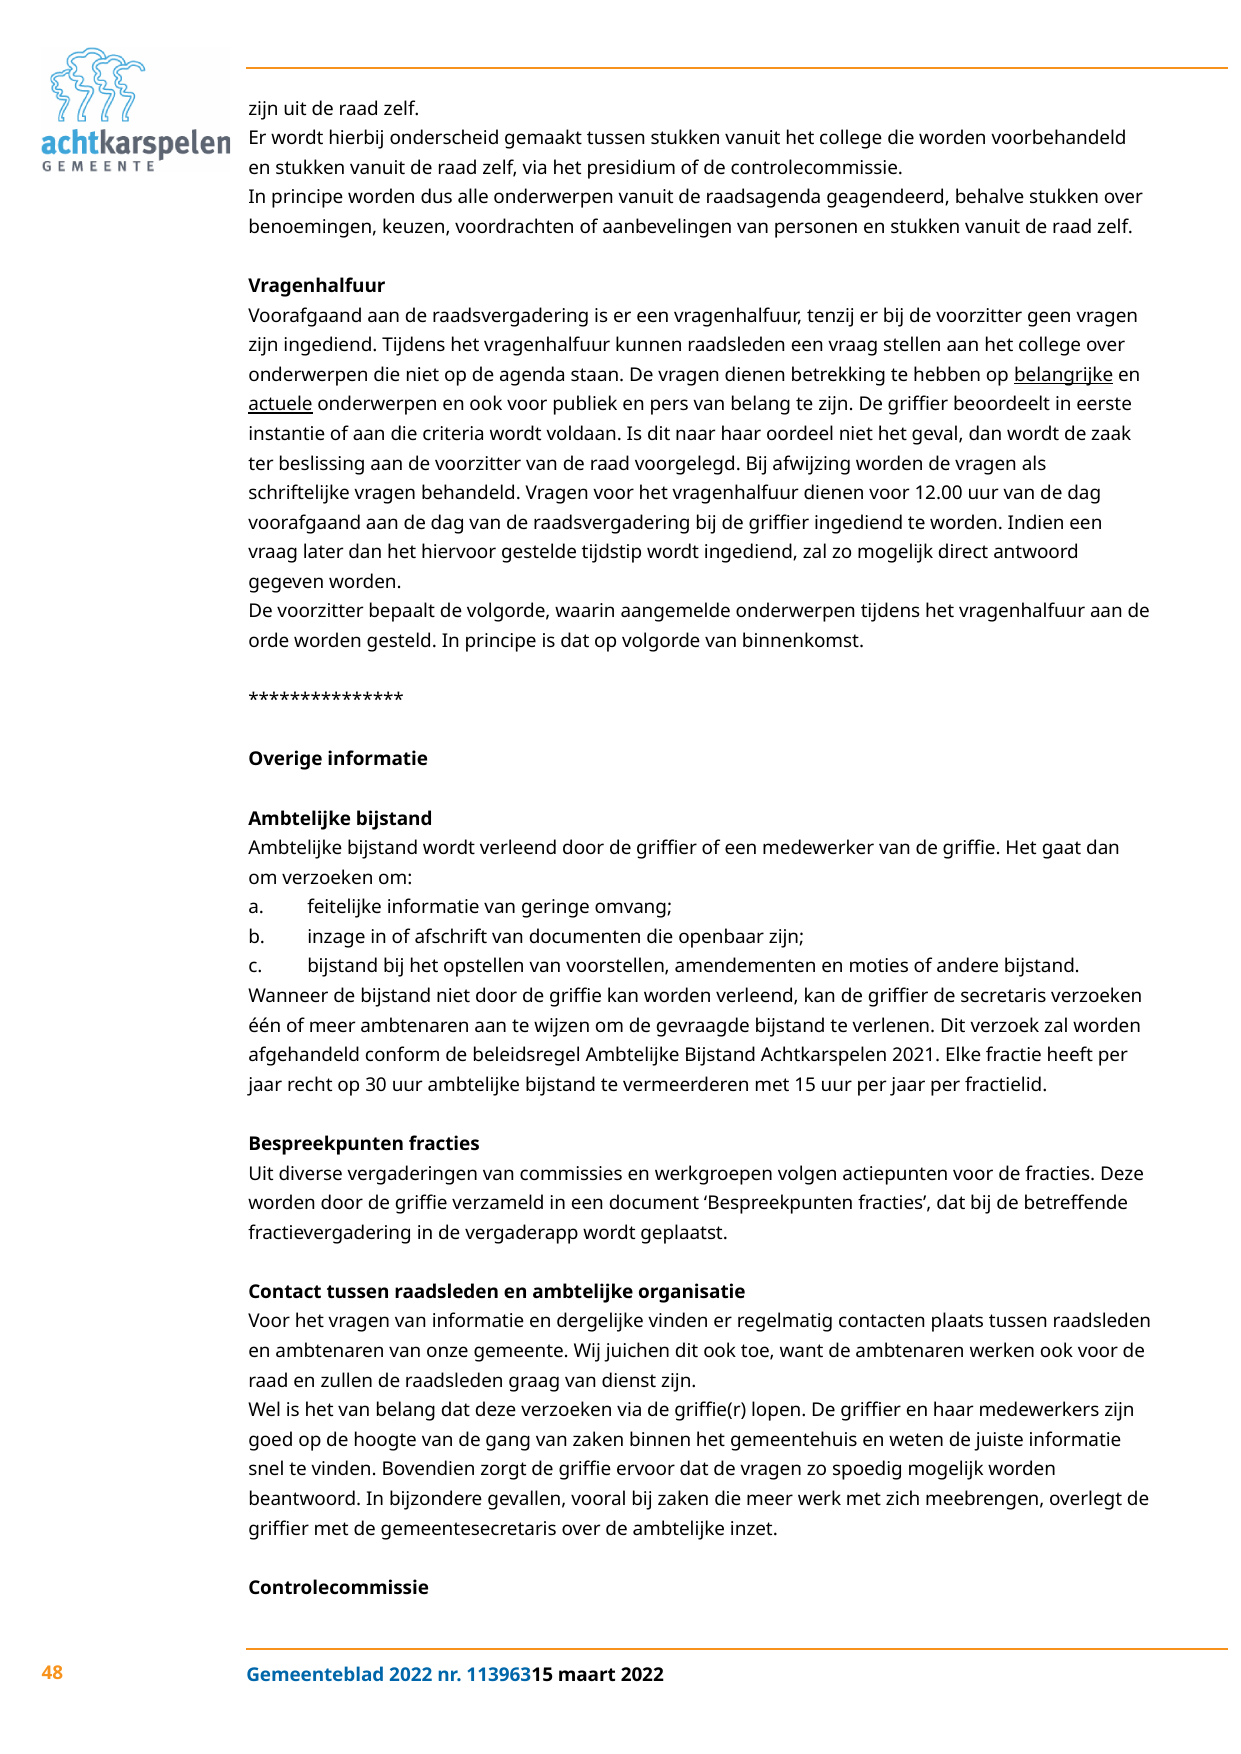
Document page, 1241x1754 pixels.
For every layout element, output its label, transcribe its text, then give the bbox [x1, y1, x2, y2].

text Uit diverse vergaderingen van commissies en werkgroepen volgen actiepunten voor de fracties. Deze worden door de griffie verzameld in een document ‘Bespreekpunten fracties’, dat bij de betreffende fractievergadering in de vergaderapp wordt geplaatst. [248, 1160, 1152, 1245]
text Wanneer de bijstand niet door de griffie kan worden verleend, kan de griffier de secretaris verzoeken één of meer ambtenaren aan te wijzen om de gevraagde bijstand te verlenen. Dit verzoek zal worden afgehandeld conform de beleidsregel Ambtelijke Bijstand Achtkarspelen 2021. Elke fractie heeft per jaar recht op 30 uur ambtelijke bijstand te vermeerderen met 15 uur per jaar per fractielid. [248, 982, 1152, 1097]
text zijn uit de raad zelf. [248, 95, 1152, 121]
text Contact tussen raadsleden en ambtelijke organisatie [248, 1278, 1152, 1304]
text Ambtelijke bijstand wordt verleend door de griffier of een medewerker van de griffie. Het gaat dan om verzoeken om: [248, 834, 1152, 890]
text Vragenhalfuur [248, 272, 1152, 298]
text De voorzitter bepaalt de volgorde, waarin aangemelde onderwerpen tijdens het vragenhalfuur aan de orde worden gesteld. In principe is dat op volgorde van binnenkomst. [248, 598, 1152, 653]
list feitelijke informatie van geringe omvang; [248, 893, 1152, 919]
text Voorafgaand aan de raadsvergadering is er een vragenhalfuur, tenzij er bij de voorzitter geen vragen zijn ingediend. Tijdens het vragenhalfuur kunnen raadsleden een vraag stellen aan het college over onderwerpen die niet op de agenda staan. De vragen dienen betrekking te hebben op belangrijke en actuele onderwerpen en ook voor publiek en pers van belang te zijn. De griffier beoordeelt in eerste instantie of aan die criteria wordt voldaan. Is dit naar haar oordeel niet het geval, dan wordt de zaak ter beslissing aan de voorzitter van de raad voorgelegd. Bij afwijzing worden de vragen als schriftelijke vragen behandeld. Vragen voor het vragenhalfuur dienen voor 12.00 uur van de dag voorafgaand aan de dag van de raadsvergadering bij de griffier ingediend te worden. Indien een vraag later dan het hiervoor gestelde tijdstip wordt ingediend, zal zo mogelijk direct antwoord gegeven worden. [248, 302, 1152, 594]
text Wel is het van belang dat deze verzoeken via de griffie(r) lopen. De griffier en haar medewerkers zijn goed op de hoogte van de gang van zaken binnen het gemeentehuis en weten de juiste informatie snel te vinden. Bovendien zorgt de griffie ervoor dat de vragen zo spoedig mogelijk worden beantwoord. In bijzondere gevallen, vooral bij zaken die meer werk met zich meebrengen, overlegt de griffier met de gemeentesecretaris over de ambtelijke inzet. [248, 1396, 1152, 1541]
text Bespreekpunten fracties [248, 1130, 1152, 1156]
picture [41, 47, 231, 172]
list bijstand bij het opstellen van voorstellen, amendementen en moties of andere bijstand. [248, 953, 1152, 978]
text Overige informatie [248, 746, 1152, 771]
text *************** [248, 686, 1152, 712]
text Er wordt hierbij onderscheid gemaakt tussen stukken vanuit het college die worden voorbehandeld en stukken vanuit de raad zelf, via het presidium of de controlecommissie. [248, 124, 1152, 180]
text Ambtelijke bijstand [248, 805, 1152, 831]
text Voor het vragen van informatie en dergelijke vinden er regelmatig contacten plaats tussen raadsleden en ambtenaren van onze gemeente. Wij juichen dit ook toe, want de ambtenaren werken ook voor de raad en zullen de raadsleden graag van dienst zijn. [248, 1308, 1152, 1393]
text Controlecommissie [248, 1574, 1152, 1600]
text In principe worden dus alle onderwerpen vanuit de raadsagenda geagendeerd, behalve stukken over benoemingen, keuzen, voordrachten of aanbevelingen van personen en stukken vanuit de raad zelf. [248, 183, 1152, 239]
list inzage in of afschrift van documenten die openbaar zijn; [248, 923, 1152, 949]
